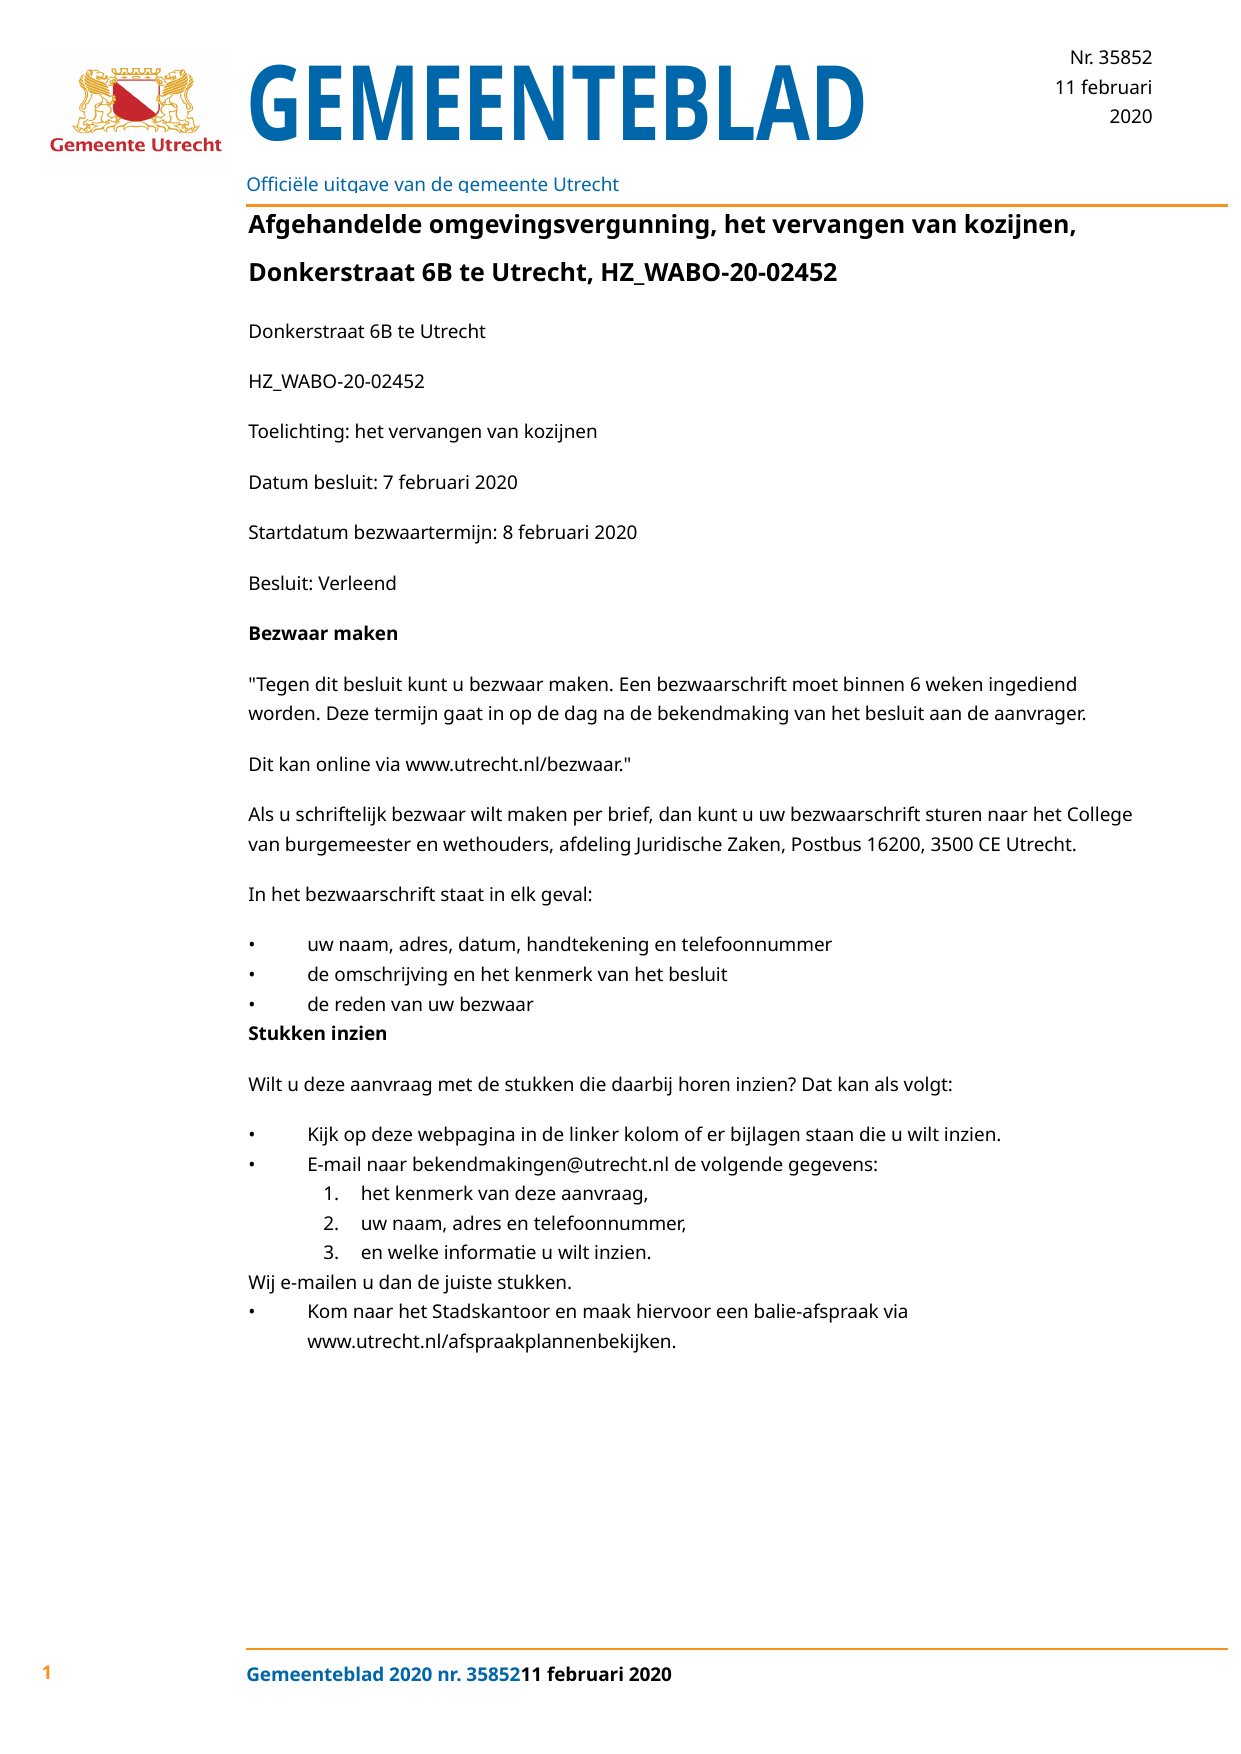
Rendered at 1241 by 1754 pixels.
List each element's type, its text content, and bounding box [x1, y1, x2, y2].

text Wilt u deze aanvraag met de stukken die daarbij horen inzien? Dat kan als volgt: [248, 1071, 1152, 1097]
text Afgehandelde omgevingsvergunning, het vervangen van kozijnen, Donkerstraat 6B te Utrecht, HZ_WABO-20-02452 [248, 207, 1152, 288]
list het kenmerk van deze aanvraag, [323, 1180, 1152, 1206]
text In het bezwaarschrift staat in elk geval: [248, 881, 1152, 907]
text Datum besluit: 7 februari 2020 [248, 469, 1152, 495]
list Kijk op deze webpagina in de linker kolom of er bijlagen staan die u wilt inzien. [248, 1121, 1152, 1147]
text Bezwaar maken [248, 620, 1152, 646]
list uw naam, adres en telefoonnummer, [323, 1210, 1152, 1236]
list de reden van uw bezwaar [248, 991, 1152, 1017]
text Wij e-mailen u dan de juiste stukken. [248, 1269, 1152, 1295]
text Startdatum bezwaartermijn: 8 februari 2020 [248, 519, 1152, 545]
text HZ_WABO-20-02452 [248, 368, 1152, 394]
list en welke informatie u wilt inzien. [323, 1239, 1152, 1265]
list uw naam, adres, datum, handtekening en telefoonnummer [248, 932, 1152, 957]
text Toelichting: het vervangen van kozijnen [248, 419, 1152, 444]
list de omschrijving en het kenmerk van het besluit [248, 961, 1152, 987]
text Donkerstraat 6B te Utrecht [248, 318, 1152, 344]
text Besluit: Verleend [248, 570, 1152, 596]
text Stukken inzien [248, 1020, 1152, 1046]
text "Tegen dit besluit kunt u bezwaar maken. Een bezwaarschrift moet binnen 6 weken ingediend worden. Deze termijn gaat in op de dag na de bekendmaking van het besluit aan de aanvrager. [248, 671, 1152, 726]
list E-mail naar bekendmakingen@utrecht.nl de volgende gegevens: [248, 1151, 1152, 1177]
list Kom naar het Stadskantoor en maak hiervoor een balie-afspraak via www.utrecht.nl/afspraakplannenbekijken. [248, 1299, 1152, 1354]
text Dit kan online via www.utrecht.nl/bezwaar." [248, 751, 1152, 777]
picture [41, 47, 231, 172]
text Als u schriftelijk bezwaar wilt maken per brief, dan kunt u uw bezwaarschrift sturen naar het College van burgemeester en wethouders, afdeling Juridische Zaken, Postbus 16200, 3500 CE Utrecht. [248, 801, 1152, 857]
